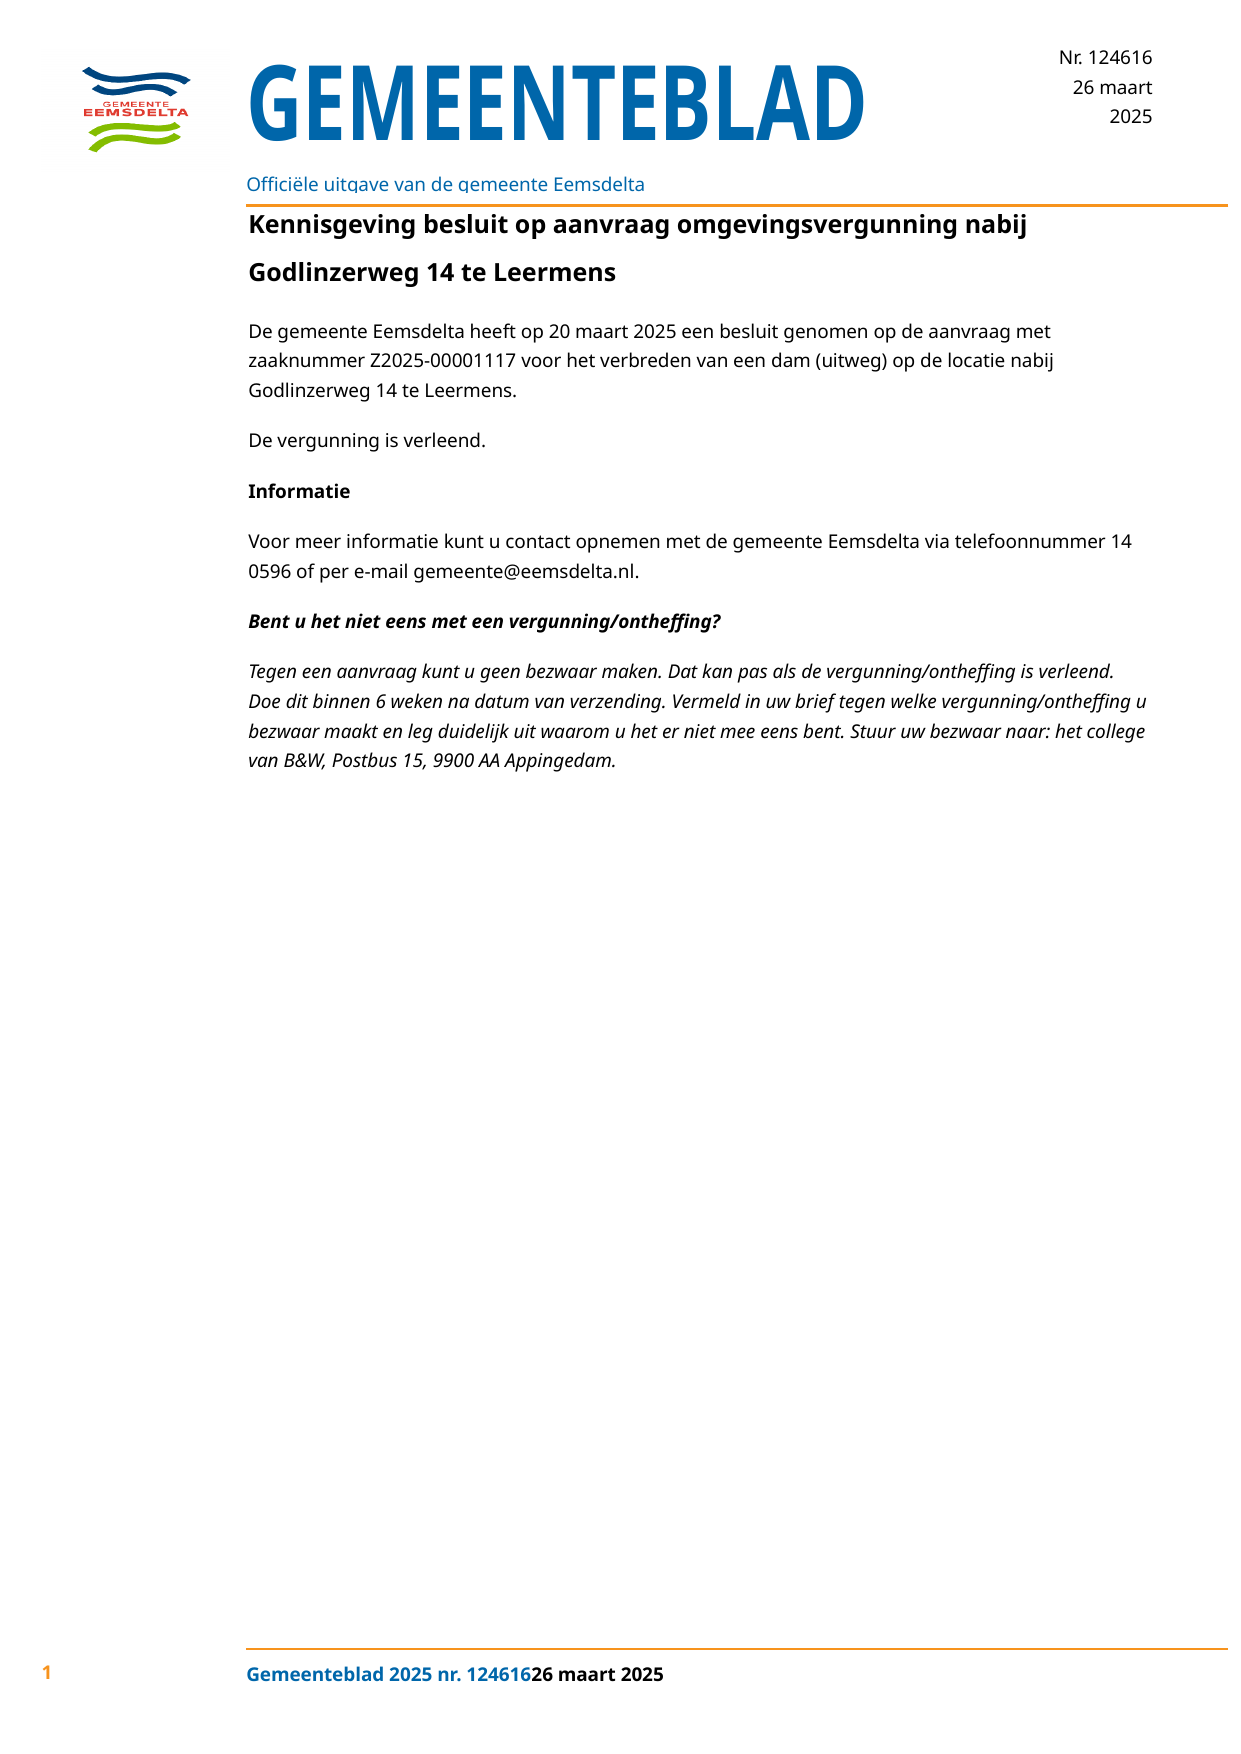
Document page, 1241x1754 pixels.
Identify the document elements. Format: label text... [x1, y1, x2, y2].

text Bent u het niet eens met een vergunning/ontheffing? [248, 608, 1152, 634]
text Tegen een aanvraag kunt u geen bezwaar maken. Dat kan pas als de vergunning/ontheffing is verleend. Doe dit binnen 6 weken na datum van verzending. Vermeld in uw brief tegen welke vergunning/ontheffing u bezwaar maakt en leg duidelijk uit waarom u het er niet mee eens bent. Stuur uw bezwaar naar: het college van B&W, Postbus 15, 9900 AA Appingedam. [248, 659, 1152, 773]
text Voor meer informatie kunt u contact opnemen met de gemeente Eemsdelta via telefoonnummer 14 0596 of per e-mail gemeente@eemsdelta.nl. [248, 528, 1152, 584]
text Kennisgeving besluit op aanvraag omgevingsvergunning nabij Godlinzerweg 14 te Leermens [248, 207, 1152, 288]
text De vergunning is verleend. [248, 427, 1152, 453]
text De gemeente Eemsdelta heeft op 20 maart 2025 een besluit genomen op de aanvraag met zaaknummer Z2025-00001117 voor het verbreden van een dam (uitweg) op de locatie nabij Godlinzerweg 14 te Leermens. [248, 318, 1152, 403]
text Informatie [248, 478, 1152, 504]
picture [41, 47, 231, 172]
